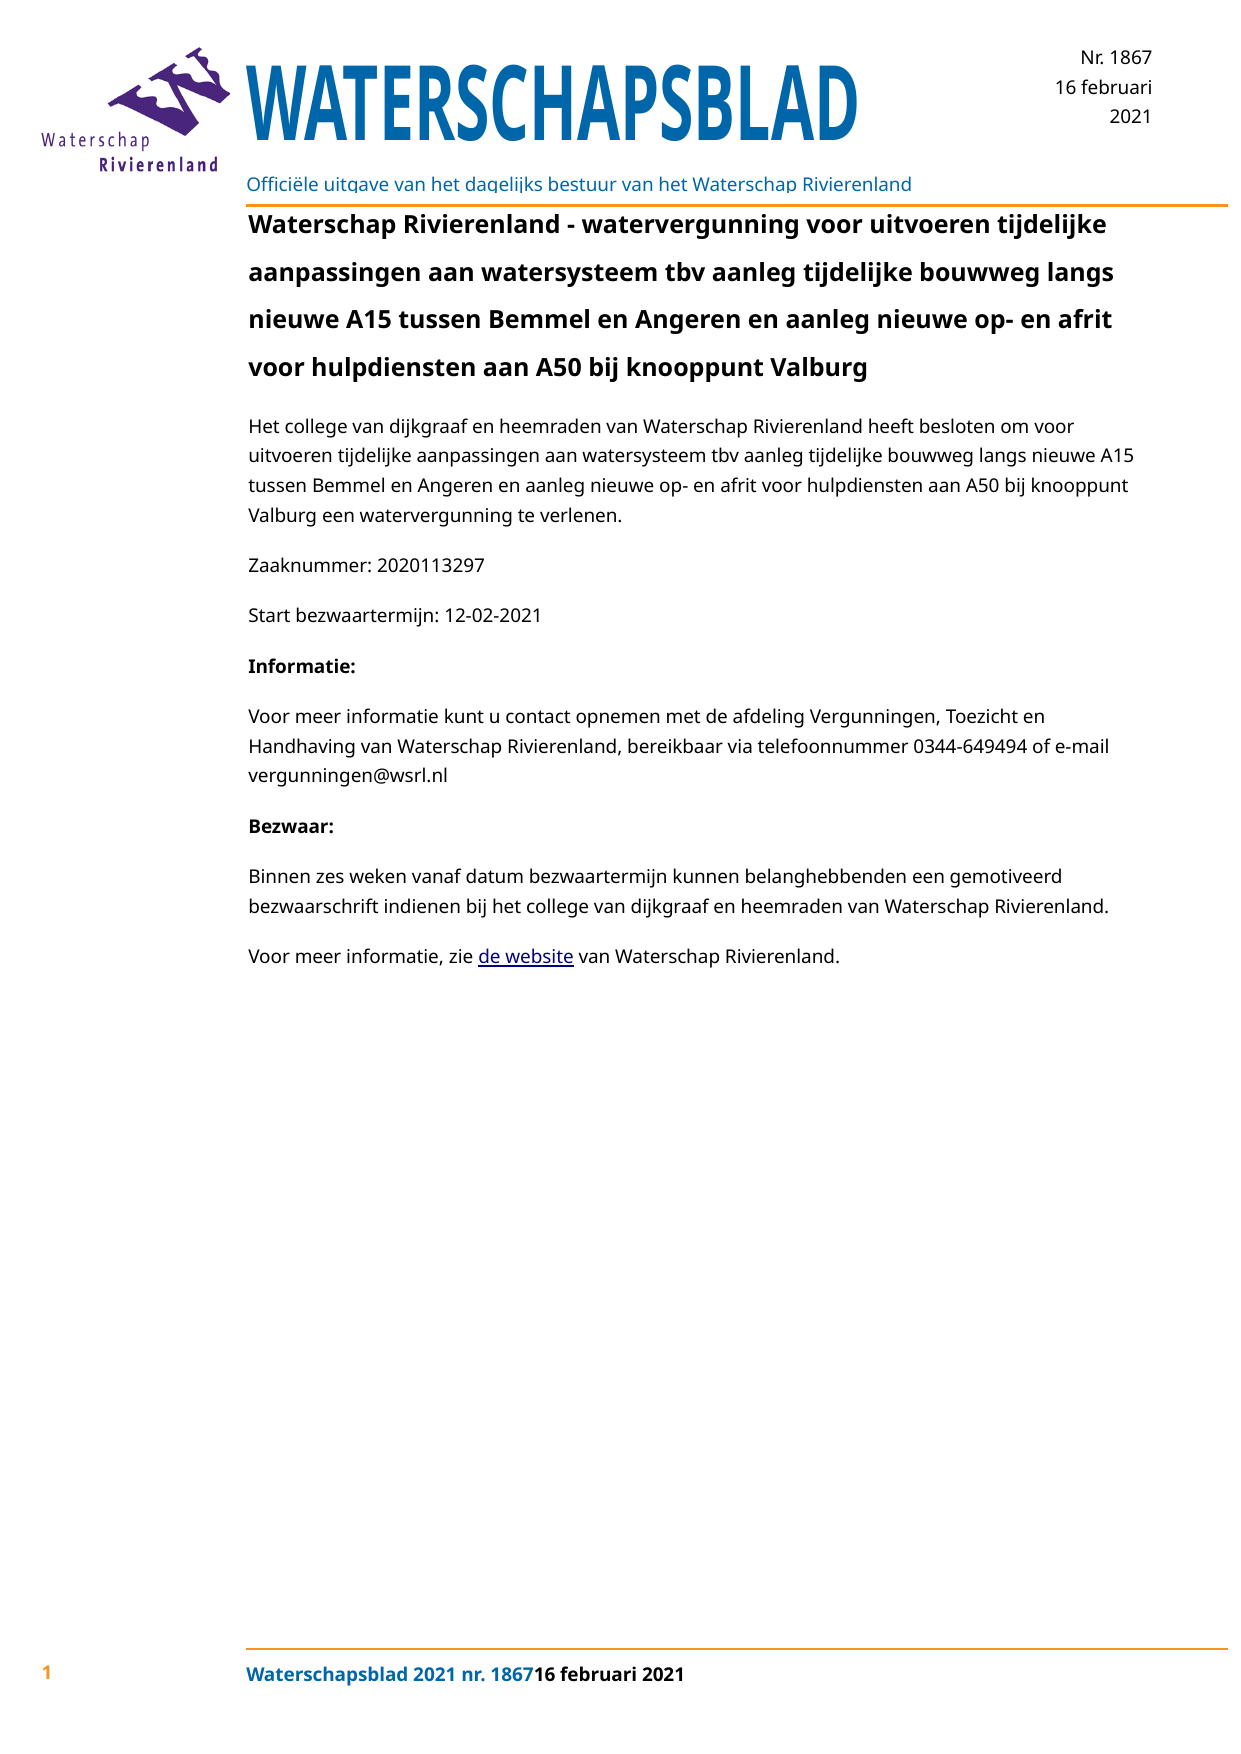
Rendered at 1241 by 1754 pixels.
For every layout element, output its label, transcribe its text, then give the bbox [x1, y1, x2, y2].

text Voor meer informatie, zie de website van Waterschap Rivierenland. [248, 943, 1152, 969]
text Voor meer informatie kunt u contact opnemen met de afdeling Vergunningen, Toezicht en Handhaving van Waterschap Rivierenland, bereikbaar via telefoonnummer 0344-649494 of e-mail vergunningen@wsrl.nl [248, 703, 1152, 788]
text Informatie: [248, 653, 1152, 679]
text Start bezwaartermijn: 12-02-2021 [248, 603, 1152, 628]
text Binnen zes weken vanaf datum bezwaartermijn kunnen belanghebbenden een gemotiveerd bezwaarschrift indienen bij het college van dijkgraaf en heemraden van Waterschap Rivierenland. [248, 863, 1152, 919]
text Zaaknummer: 2020113297 [248, 552, 1152, 578]
picture [41, 47, 231, 172]
text Waterschap Rivierenland - watervergunning voor uitvoeren tijdelijke aanpassingen aan watersysteem tbv aanleg tijdelijke bouwweg langs nieuwe A15 tussen Bemmel en Angeren en aanleg nieuwe op- en afrit voor hulpdiensten aan A50 bij knooppunt Valburg [248, 207, 1152, 384]
text Bezwaar: [248, 813, 1152, 839]
text Het college van dijkgraaf en heemraden van Waterschap Rivierenland heeft besloten om voor uitvoeren tijdelijke aanpassingen aan watersysteem tbv aanleg tijdelijke bouwweg langs nieuwe A15 tussen Bemmel en Angeren en aanleg nieuwe op- en afrit voor hulpdiensten aan A50 bij knooppunt Valburg een watervergunning te verlenen. [248, 413, 1152, 528]
